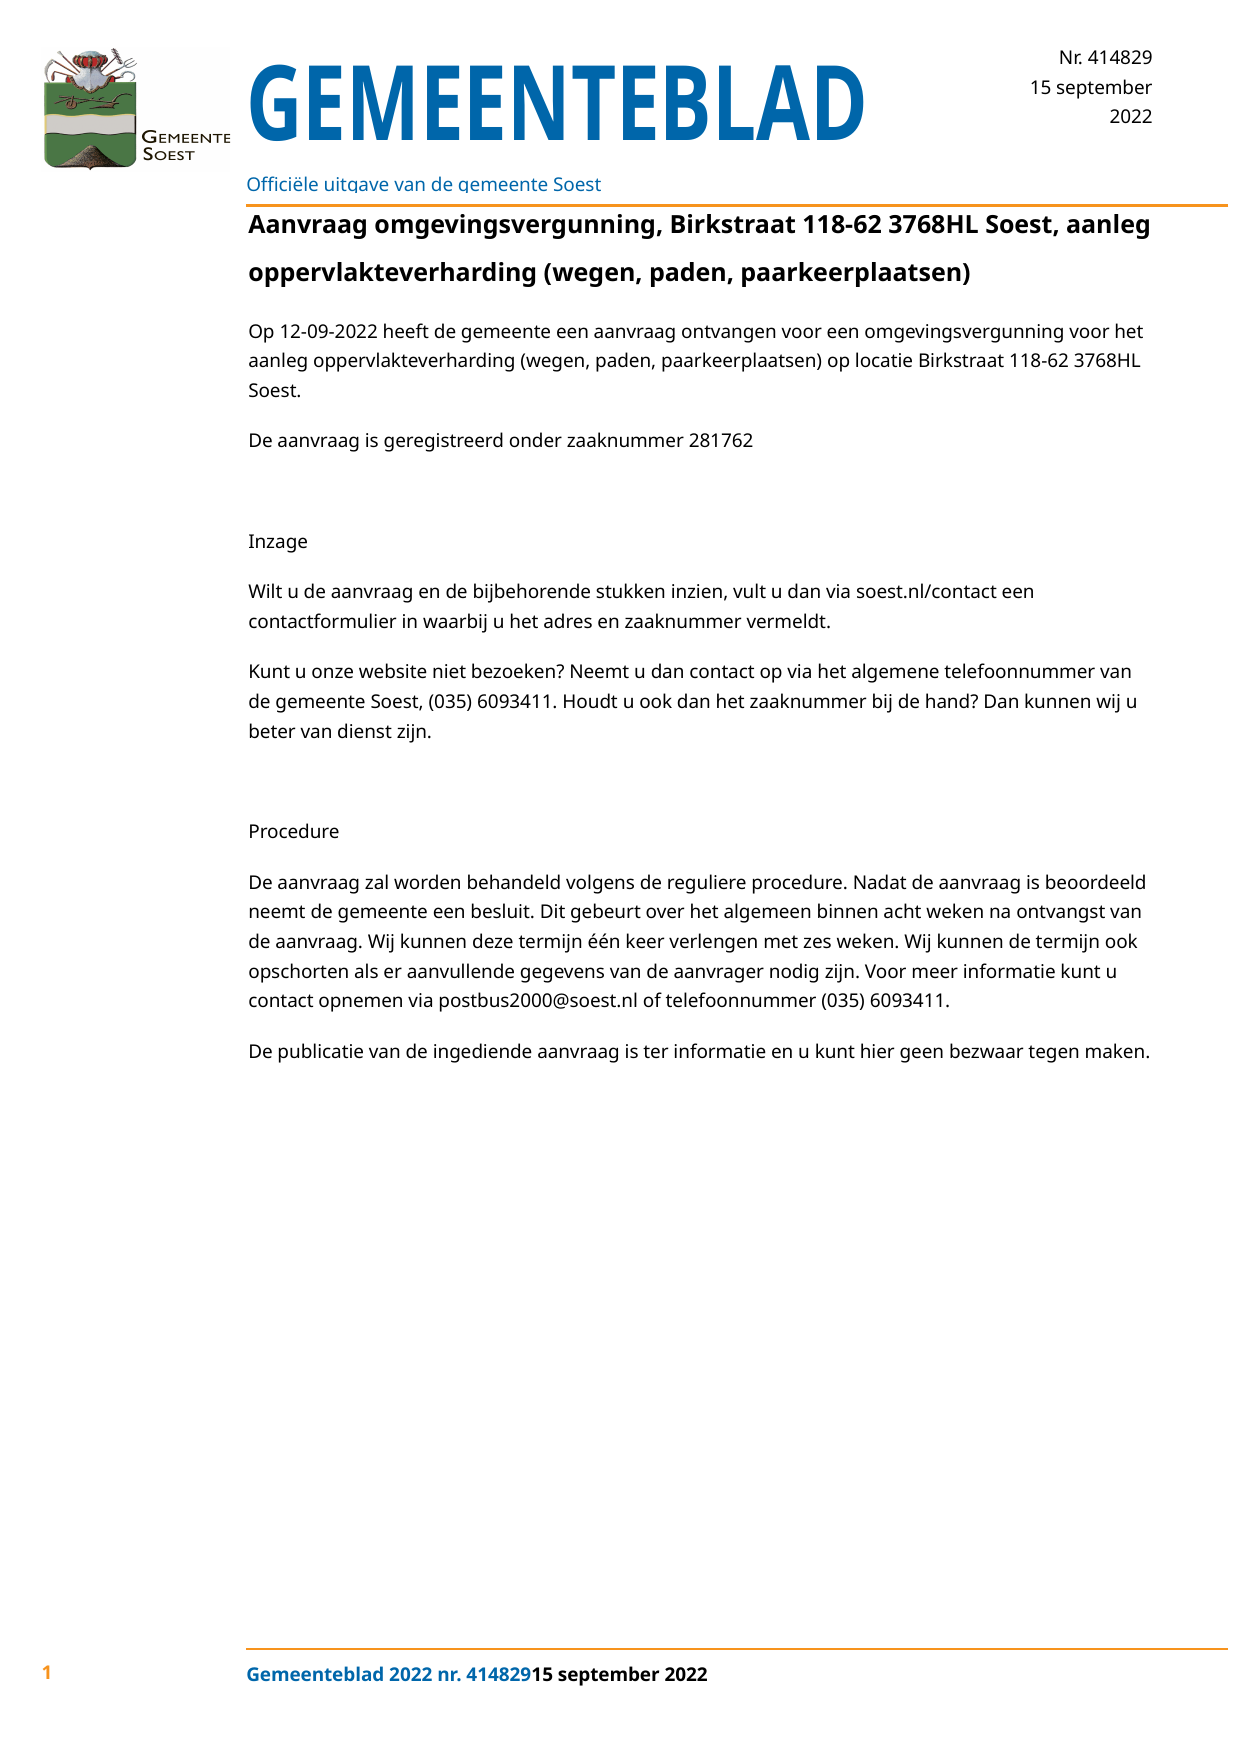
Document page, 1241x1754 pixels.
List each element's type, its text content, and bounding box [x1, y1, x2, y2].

text Kunt u onze website niet bezoeken? Neemt u dan contact op via het algemene telefoonnummer van de gemeente Soest, (035) 6093411. Houdt u ook dan het zaaknummer bij de hand? Dan kunnen wij u beter van dienst zijn. [248, 659, 1152, 744]
text Op 12-09-2022 heeft de gemeente een aanvraag ontvangen voor een omgevingsvergunning voor het aanleg oppervlakteverharding (wegen, paden, paarkeerplaatsen) op locatie Birkstraat 118-62 3768HL Soest. [248, 318, 1152, 403]
text De publicatie van de ingediende aanvraag is ter informatie en u kunt hier geen bezwaar tegen maken. [248, 1038, 1152, 1064]
text Procedure [248, 819, 1152, 844]
text De aanvraag is geregistreerd onder zaaknummer 281762 [248, 427, 1152, 453]
picture [41, 47, 231, 172]
text Wilt u de aanvraag en de bijbehorende stukken inzien, vult u dan via soest.nl/contact een contactformulier in waarbij u het adres en zaaknummer vermeldt. [248, 579, 1152, 634]
text De aanvraag zal worden behandeld volgens de reguliere procedure. Nadat de aanvraag is beoordeeld neemt de gemeente een besluit. Dit gebeurt over het algemeen binnen acht weken na ontvangst van de aanvraag. Wij kunnen deze termijn één keer verlengen met zes weken. Wij kunnen de termijn ook opschorten als er aanvullende gegevens van de aanvrager nodig zijn. Voor meer informatie kunt u contact opnemen via postbus2000@soest.nl of telefoonnummer (035) 6093411. [248, 869, 1152, 1013]
text Inzage [248, 528, 1152, 554]
text Aanvraag omgevingsvergunning, Birkstraat 118-62 3768HL Soest, aanleg oppervlakteverharding (wegen, paden, paarkeerplaatsen) [248, 207, 1152, 288]
